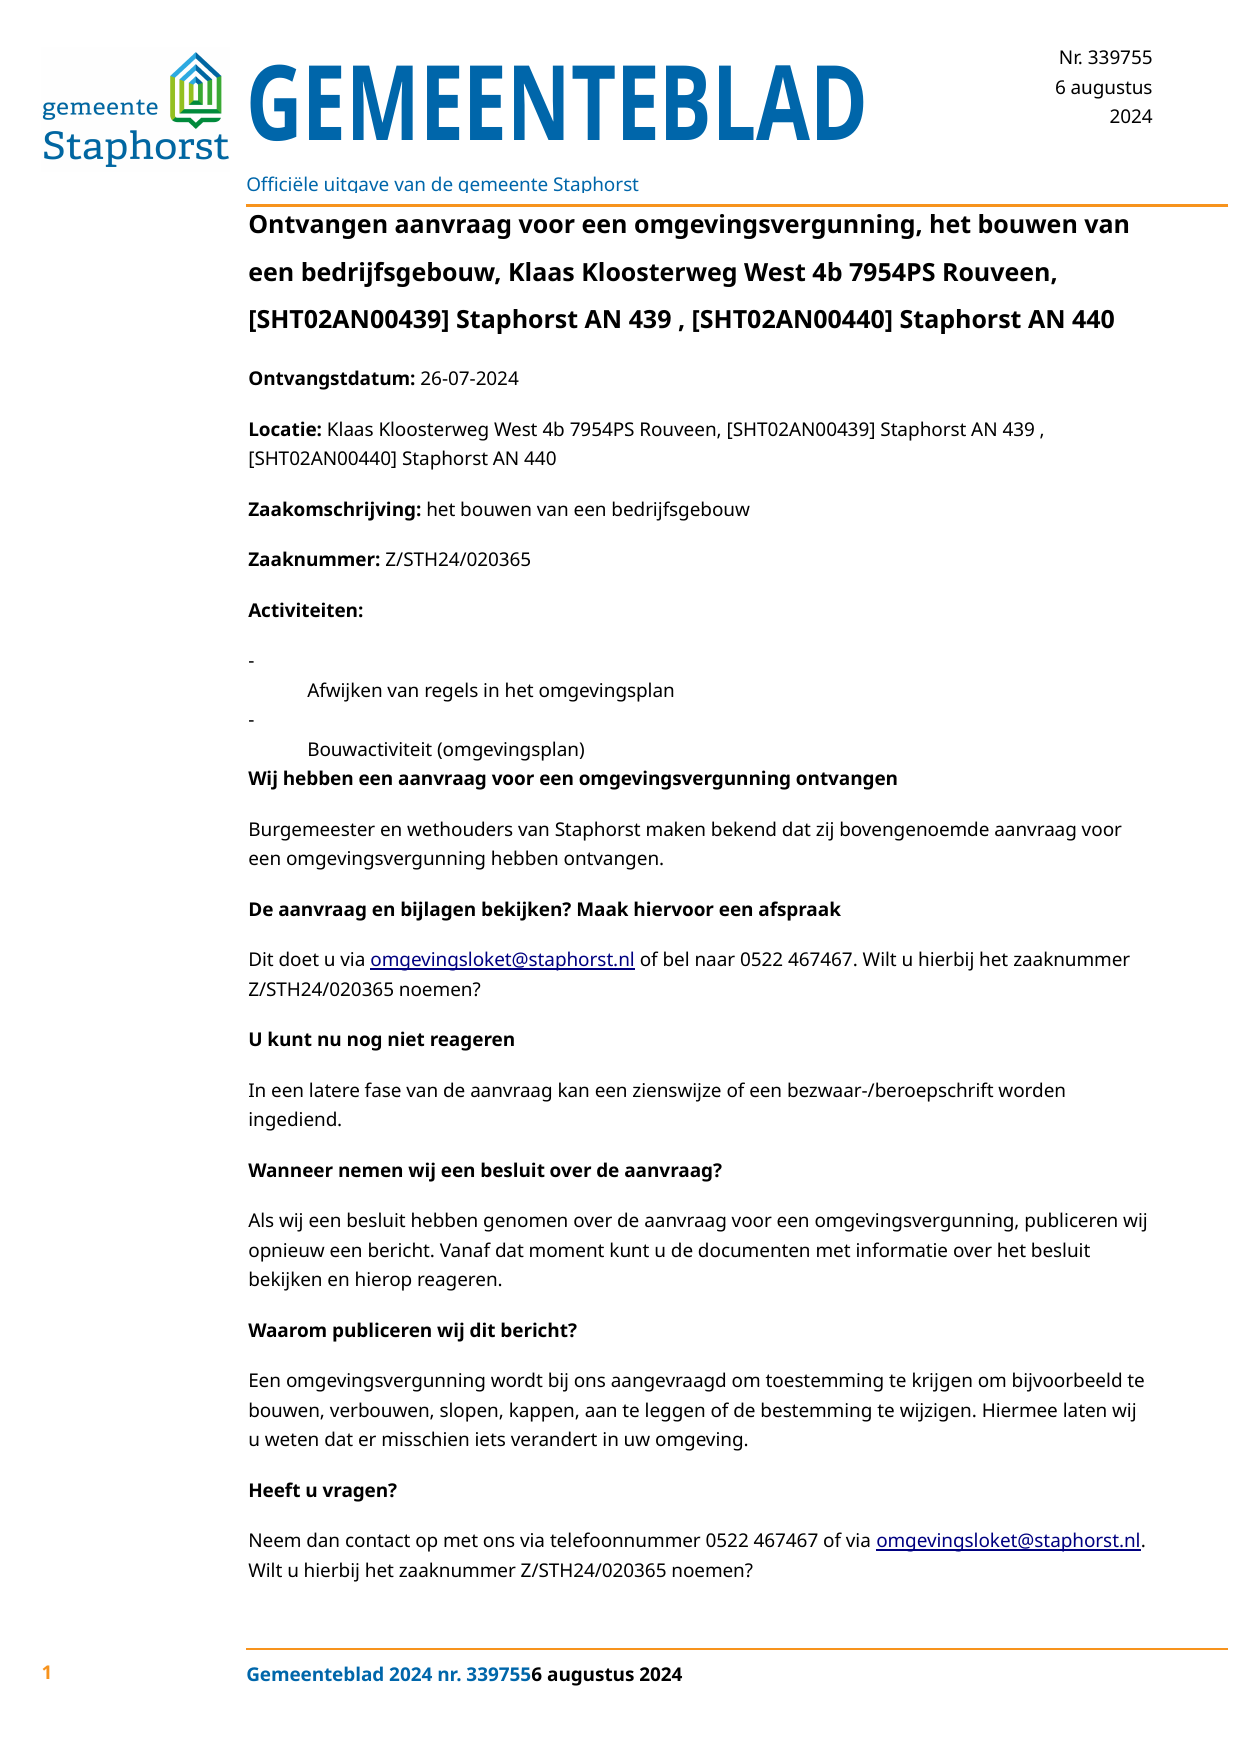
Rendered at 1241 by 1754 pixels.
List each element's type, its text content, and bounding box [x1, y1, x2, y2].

text Dit doet u via omgevingsloket@staphorst.nl of bel naar 0522 467467. Wilt u hierbij het zaaknummer Z/STH24/020365 noemen? [248, 946, 1152, 1002]
text Heeft u vragen? [248, 1477, 1152, 1502]
text Waarom publiceren wij dit bericht? [248, 1317, 1152, 1342]
text Als wij een besluit hebben genomen over de aanvraag voor een omgevingsvergunning, publiceren wij opnieuw een bericht. Vanaf dat moment kunt u de documenten met informatie over het besluit bekijken en hierop reageren. [248, 1207, 1152, 1292]
picture [41, 47, 231, 172]
text Wij hebben een aanvraag voor een omgevingsvergunning ontvangen [248, 766, 1152, 791]
list Bouwactiviteit (omgevingsplan) [248, 736, 1152, 762]
text Burgemeester en wethouders van Staphorst maken bekend dat zij bovengenoemde aanvraag voor een omgevingsvergunning hebben ontvangen. [248, 816, 1152, 871]
text Neem dan contact op met ons via telefoonnummer 0522 467467 of via omgevingsloket@staphorst.nl. Wilt u hierbij het zaaknummer Z/STH24/020365 noemen? [248, 1527, 1152, 1582]
text De aanvraag en bijlagen bekijken? Maak hiervoor een afspraak [248, 896, 1152, 922]
text Zaakomschrijving: het bouwen van een bedrijfsgebouw [248, 496, 1152, 522]
list Afwijken van regels in het omgevingsplan [248, 677, 1152, 702]
text Ontvangstdatum: 26-07-2024 [248, 366, 1152, 391]
text Zaaknummer: Z/STH24/020365 [248, 546, 1152, 572]
text Activiteiten: [248, 597, 1152, 622]
text In een latere fase van de aanvraag kan een zienswijze of een bezwaar-/beroepschrift worden ingediend. [248, 1077, 1152, 1132]
text Een omgevingsvergunning wordt bij ons aangevraagd om toestemming te krijgen om bijvoorbeeld te bouwen, verbouwen, slopen, kappen, aan te leggen of de bestemming te wijzigen. Hiermee laten wij u weten dat er misschien iets verandert in uw omgeving. [248, 1367, 1152, 1452]
text Ontvangen aanvraag voor een omgevingsvergunning, het bouwen van een bedrijfsgebouw, Klaas Kloosterweg West 4b 7954PS Rouveen, [SHT02AN00439] Staphorst AN 439 , [SHT02AN00440] Staphorst AN 440 [248, 207, 1152, 336]
text Locatie: Klaas Kloosterweg West 4b 7954PS Rouveen, [SHT02AN00439] Staphorst AN 439 , [SHT02AN00440] Staphorst AN 440 [248, 416, 1152, 471]
text Wanneer nemen wij een besluit over de aanvraag? [248, 1157, 1152, 1182]
text U kunt nu nog niet reageren [248, 1026, 1152, 1052]
